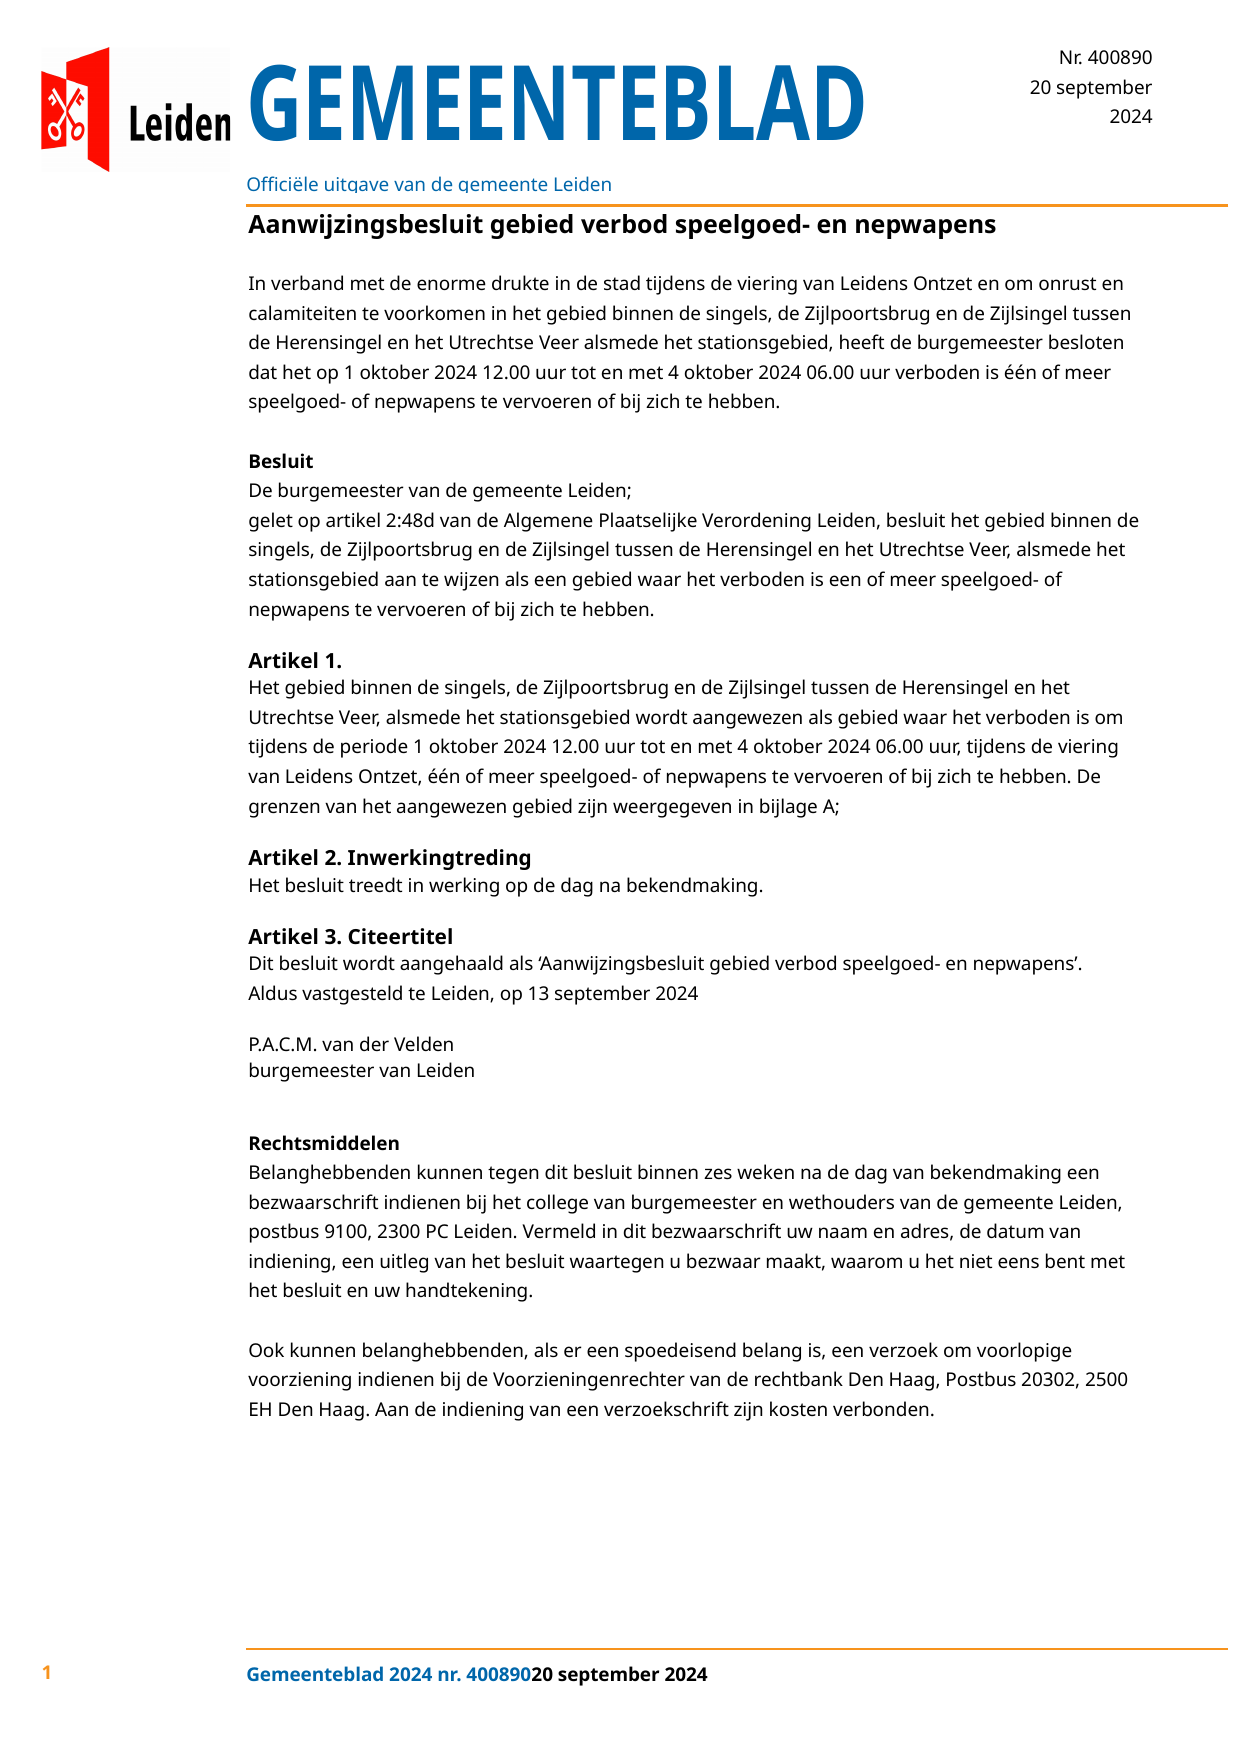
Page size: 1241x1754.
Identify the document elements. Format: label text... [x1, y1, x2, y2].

text Aldus vastgesteld te Leiden, op 13 september 2024 [248, 980, 1152, 1006]
text De burgemeester van de gemeente Leiden; [248, 477, 1152, 503]
text Artikel 3. Citeertitel [248, 922, 1152, 951]
text Belanghebbenden kunnen tegen dit besluit binnen zes weken na de dag van bekendmaking een bezwaarschrift indienen bij het college van burgemeester en wethouders van de gemeente Leiden, postbus 9100, 2300 PC Leiden. Vermeld in dit bezwaarschrift uw naam en adres, de datum van indiening, een uitleg van het besluit waartegen u bezwaar maakt, waarom u het niet eens bent met het besluit en uw handtekening. [248, 1159, 1152, 1303]
text Artikel 2. Inwerkingtreding [248, 843, 1152, 872]
text Ook kunnen belanghebbenden, als er een spoedeisend belang is, een verzoek om voorlopige voorziening indienen bij de Voorzieningenrechter van de rechtbank Den Haag, Postbus 20302, 2500 EH Den Haag. Aan de indiening van een verzoekschrift zijn kosten verbonden. [248, 1337, 1152, 1422]
text Het besluit treedt in werking op de dag na bekendmaking. [248, 872, 1152, 897]
text Aanwijzingsbesluit gebied verbod speelgoed- en nepwapens [248, 207, 1152, 241]
text gelet op artikel 2:48d van de Algemene Plaatselijke Verordening Leiden, besluit het gebied binnen de singels, de Zijlpoortsbrug en de Zijlsingel tussen de Herensingel en het Utrechtse Veer, alsmede het stationsgebied aan te wijzen als een gebied waar het verboden is een of meer speelgoed- of nepwapens te vervoeren of bij zich te hebben. [248, 507, 1152, 621]
text Dit besluit wordt aangehaald als ‘Aanwijzingsbesluit gebied verbod speelgoed- en nepwapens’. [248, 951, 1152, 976]
picture [41, 47, 231, 172]
text Artikel 1. [248, 646, 1152, 674]
text burgemeester van Leiden [248, 1057, 1152, 1083]
text Rechtsmiddelen [248, 1130, 1152, 1155]
text Het gebied binnen de singels, de Zijlpoortsbrug en de Zijlsingel tussen de Herensingel en het Utrechtse Veer, alsmede het stationsgebied wordt aangewezen als gebied waar het verboden is om tijdens de periode 1 oktober 2024 12.00 uur tot en met 4 oktober 2024 06.00 uur, tijdens de viering van Leidens Ontzet, één of meer speelgoed- of nepwapens te vervoeren of bij zich te hebben. De grenzen van het aangewezen gebied zijn weergegeven in bijlage A; [248, 674, 1152, 819]
text In verband met de enorme drukte in de stad tijdens de viering van Leidens Ontzet en om onrust en calamiteiten te voorkomen in het gebied binnen de singels, de Zijlpoortsbrug en de Zijlsingel tussen de Herensingel en het Utrechtse Veer alsmede het stationsgebied, heeft de burgemeester besloten dat het op 1 oktober 2024 12.00 uur tot en met 4 oktober 2024 06.00 uur verboden is één of meer speelgoed- of nepwapens te vervoeren of bij zich te hebben. [248, 270, 1152, 414]
text Besluit [248, 448, 1152, 473]
text P.A.C.M. van der Velden [248, 1032, 1152, 1057]
